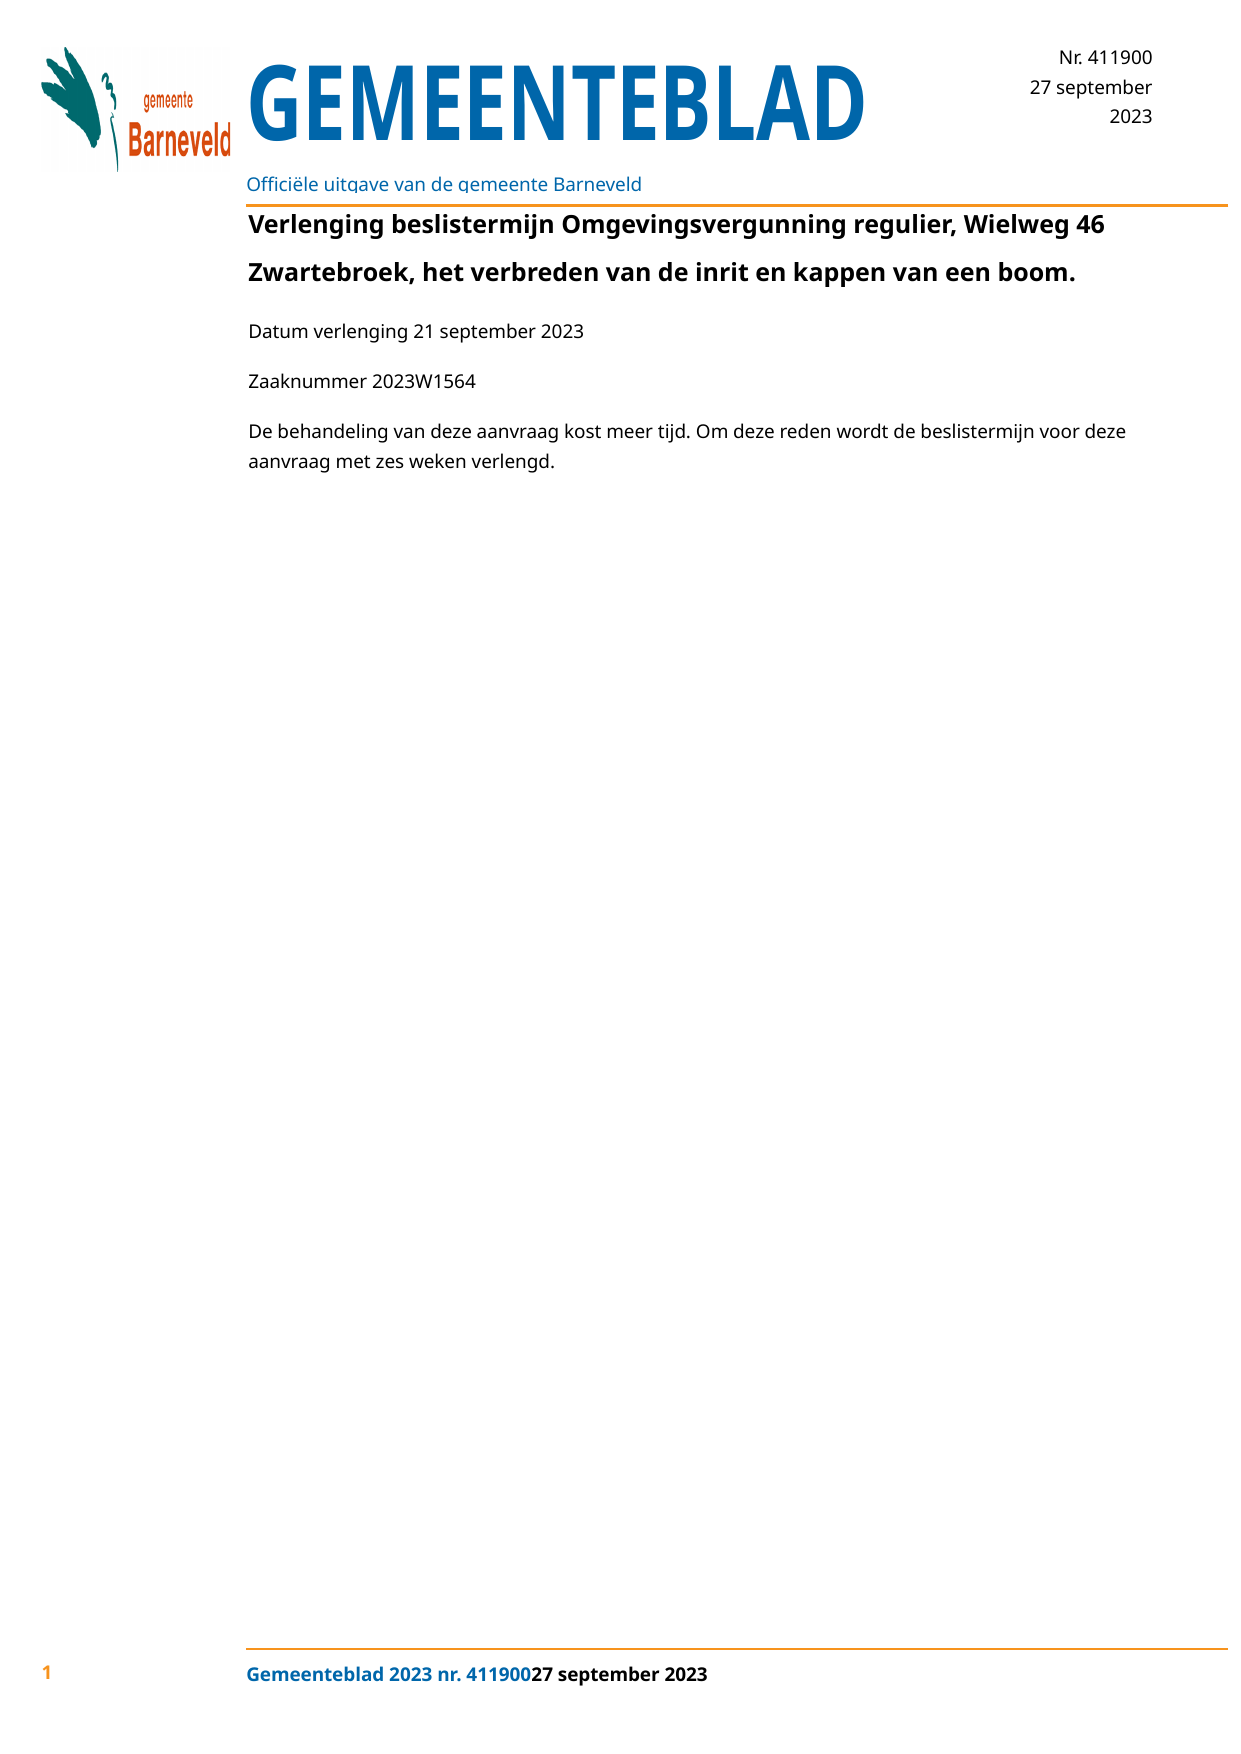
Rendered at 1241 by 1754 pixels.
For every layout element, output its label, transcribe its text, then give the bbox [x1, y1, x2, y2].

text Zaaknummer 2023W1564 [248, 368, 1152, 394]
text Verlenging beslistermijn Omgevingsvergunning regulier, Wielweg 46 Zwartebroek, het verbreden van de inrit en kappen van een boom. [248, 207, 1152, 288]
text De behandeling van deze aanvraag kost meer tijd. Om deze reden wordt de beslistermijn voor deze aanvraag met zes weken verlengd. [248, 419, 1152, 474]
text Datum verlenging 21 september 2023 [248, 318, 1152, 344]
picture [41, 47, 231, 172]
